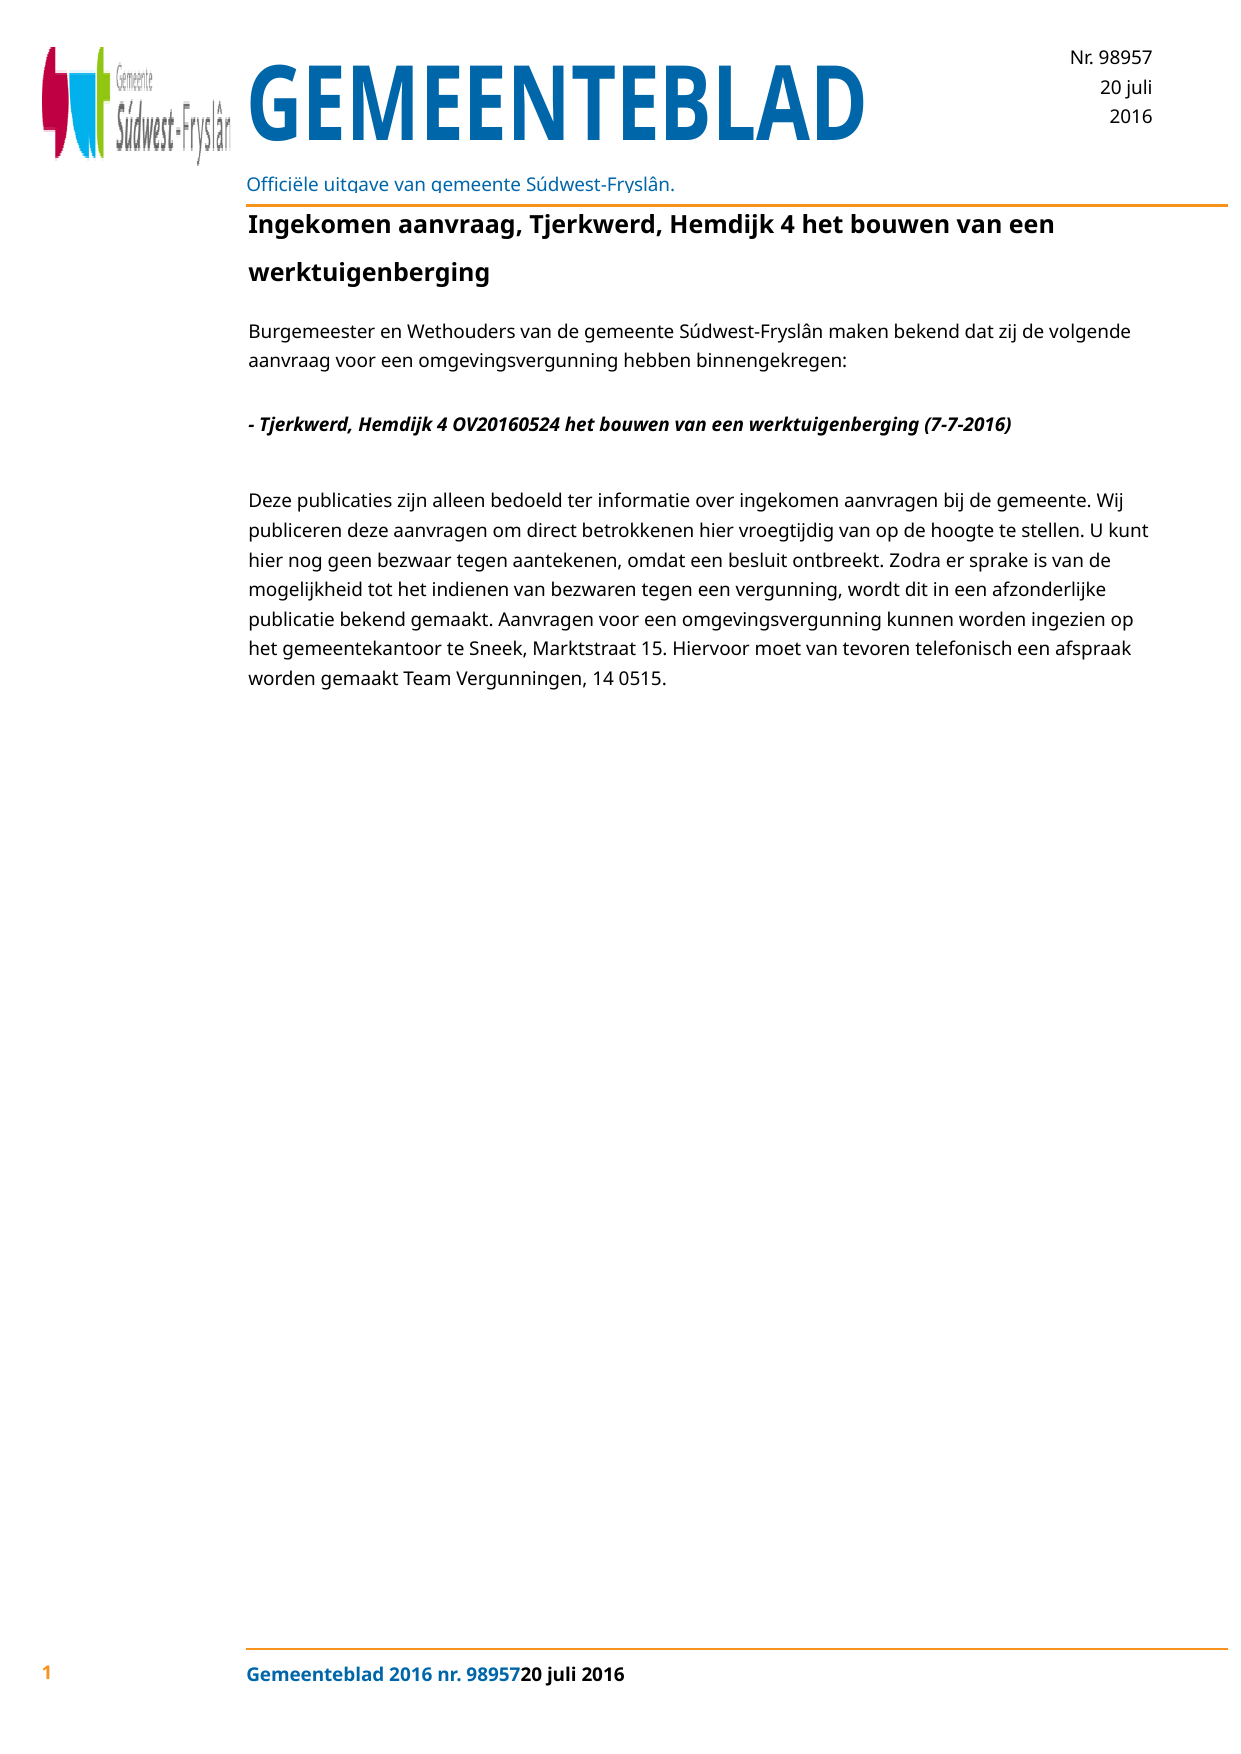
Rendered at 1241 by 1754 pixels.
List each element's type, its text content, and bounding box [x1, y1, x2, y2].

text Deze publicaties zijn alleen bedoeld ter informatie over ingekomen aanvragen bij de gemeente. Wij publiceren deze aanvragen om direct betrokkenen hier vroegtijdig van op de hoogte te stellen. U kunt hier nog geen bezwaar tegen aantekenen, omdat een besluit ontbreekt. Zodra er sprake is van de mogelijkheid tot het indienen van bezwaren tegen een vergunning, wordt dit in een afzonderlijke publicatie bekend gemaakt. Aanvragen voor een omgevingsvergunning kunnen worden ingezien op het gemeentekantoor te Sneek, Marktstraat 15. Hiervoor moet van tevoren telefonisch een afspraak worden gemaakt Team Vergunningen, 14 0515. [248, 488, 1152, 691]
picture [41, 47, 231, 172]
text - Tjerkwerd, Hemdijk 4 OV20160524 het bouwen van een werktuigenberging (7-7-2016) [248, 411, 1152, 437]
text Ingekomen aanvraag, Tjerkwerd, Hemdijk 4 het bouwen van een werktuigenberging [248, 207, 1152, 288]
text Burgemeester en Wethouders van de gemeente Súdwest-Fryslân maken bekend dat zij de volgende aanvraag voor een omgevingsvergunning hebben binnengekregen: [248, 318, 1152, 373]
